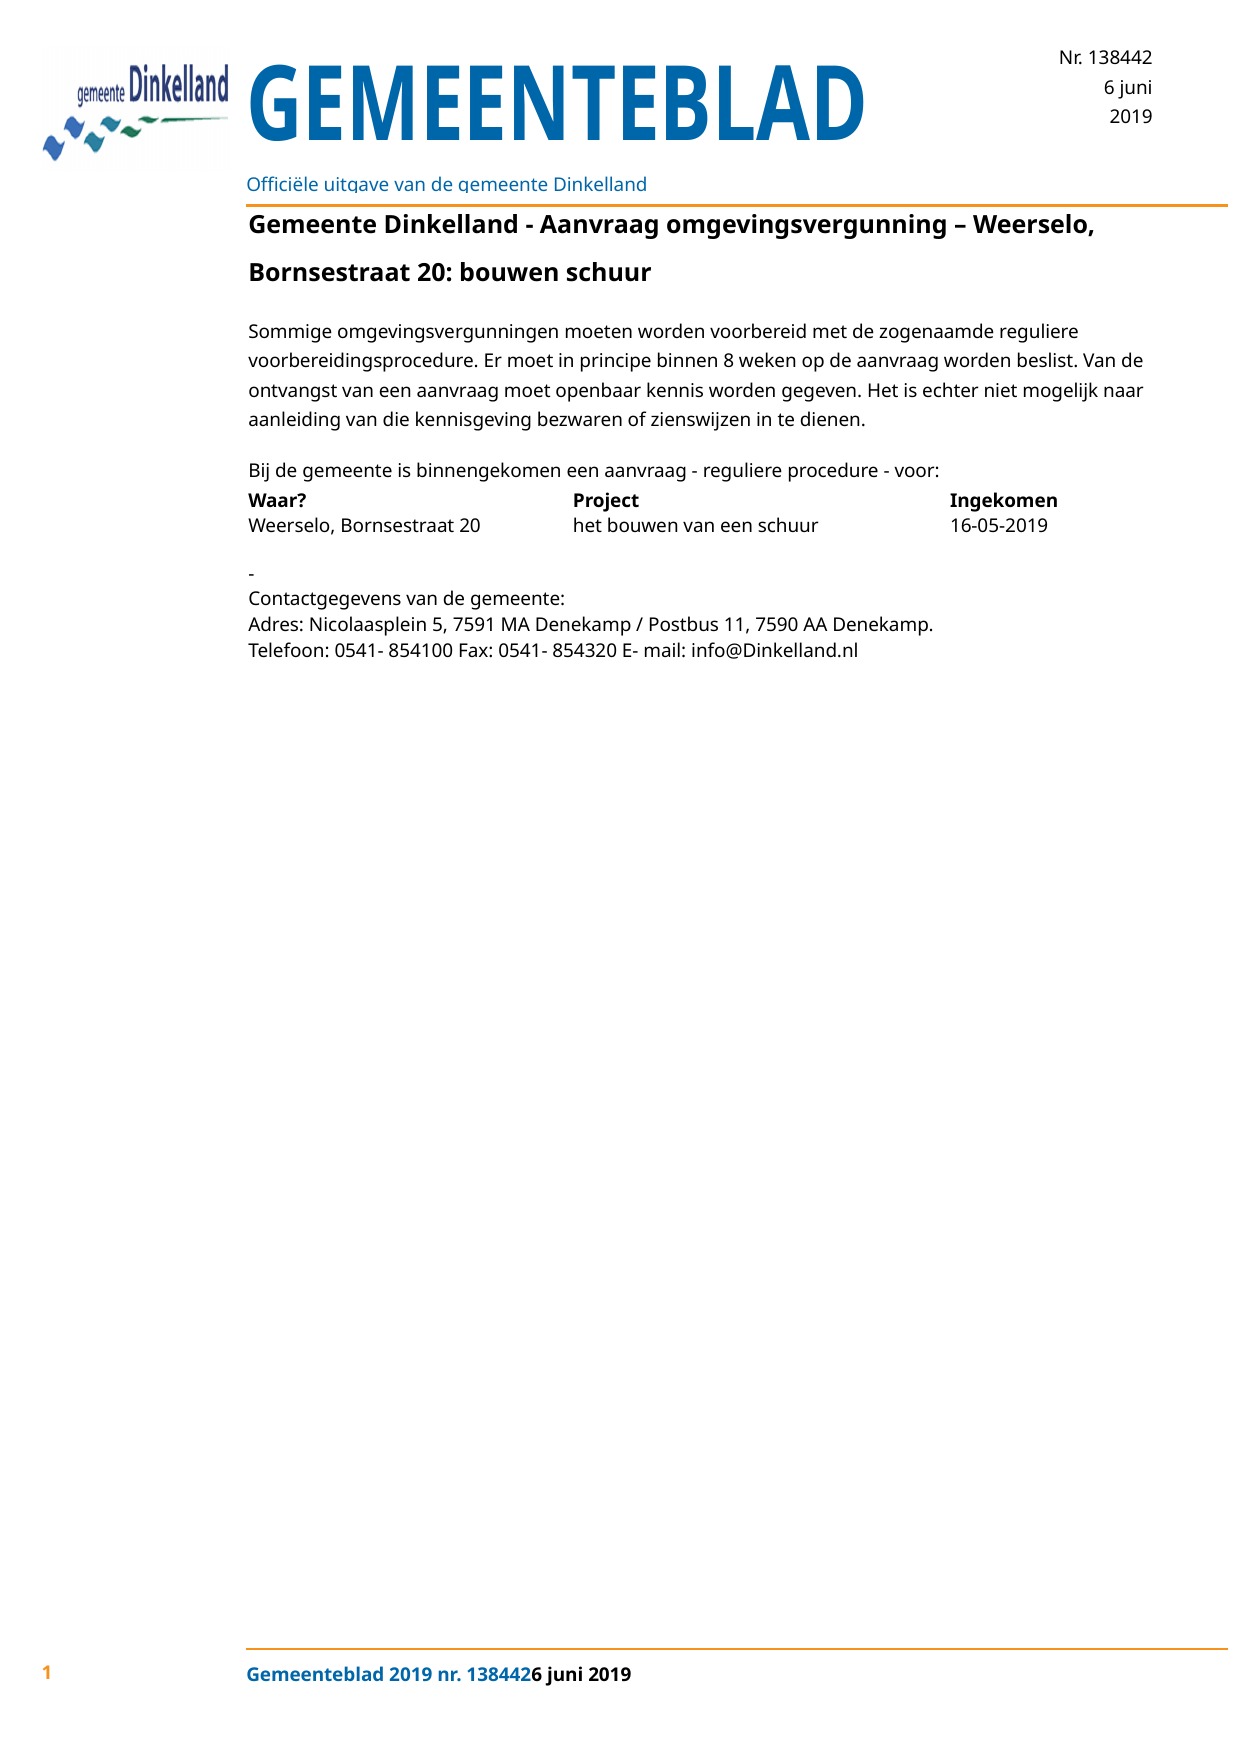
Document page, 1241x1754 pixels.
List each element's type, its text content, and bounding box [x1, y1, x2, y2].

table_cell het bouwen van een schuur [573, 513, 950, 538]
text Telefoon: 0541- 854100 Fax: 0541- 854320 E- mail: info@Dinkelland.nl [248, 637, 1152, 663]
table_header Waar? [248, 487, 573, 512]
text Adres: Nicolaasplein 5, 7591 MA Denekamp / Postbus 11, 7590 AA Denekamp. [248, 611, 1152, 637]
picture [41, 47, 231, 172]
text Bij de gemeente is binnengekomen een aanvraag - reguliere procedure - voor: [248, 457, 1152, 483]
table_cell Weerselo, Bornsestraat 20 [248, 513, 573, 538]
table_cell 16-05-2019 [950, 513, 1152, 538]
table_header Project [573, 487, 950, 512]
table_header Ingekomen [950, 487, 1152, 512]
text Contactgegevens van de gemeente: [248, 585, 1152, 611]
text Sommige omgevingsvergunningen moeten worden voorbereid met de zogenaamde reguliere voorbereidingsprocedure. Er moet in principe binnen 8 weken op de aanvraag worden beslist. Van de ontvangst van een aanvraag moet openbaar kennis worden gegeven. Het is echter niet mogelijk naar aanleiding van die kennisgeving bezwaren of zienswijzen in te dienen. [248, 318, 1152, 432]
text - [248, 560, 1152, 585]
text Gemeente Dinkelland - Aanvraag omgevingsvergunning – Weerselo, Bornsestraat 20: bouwen schuur [248, 207, 1152, 288]
